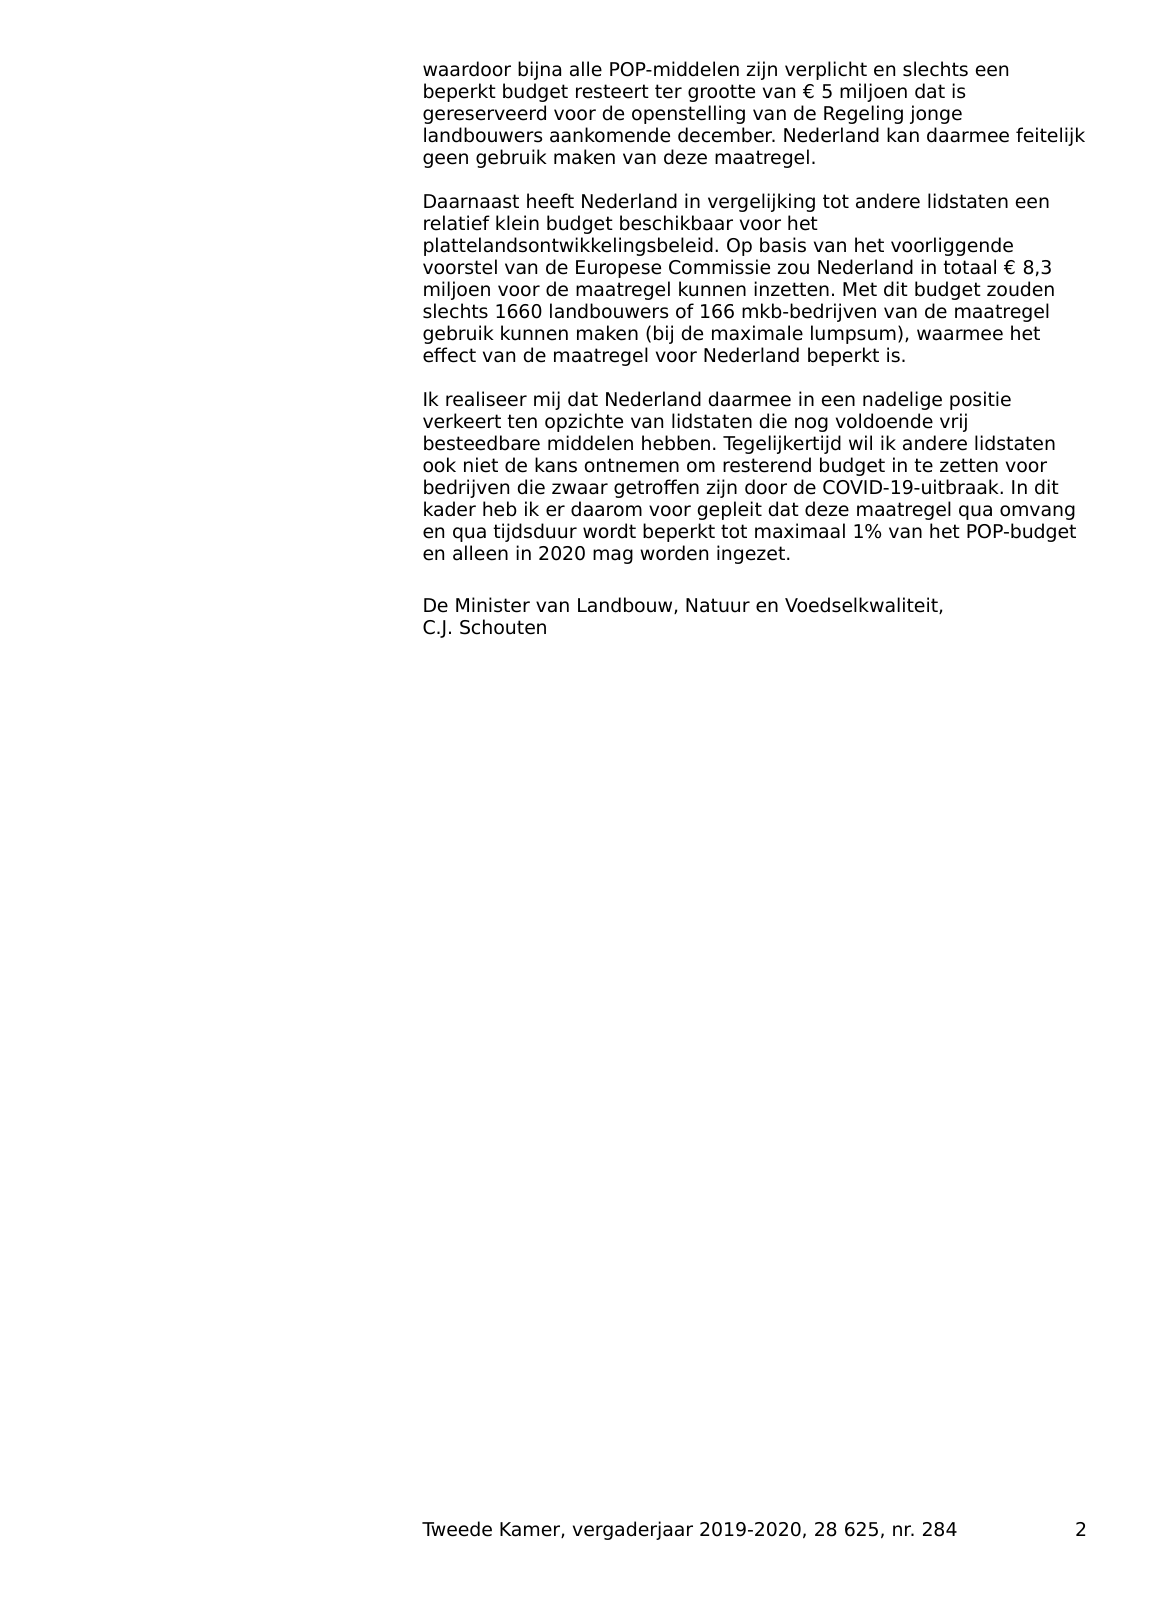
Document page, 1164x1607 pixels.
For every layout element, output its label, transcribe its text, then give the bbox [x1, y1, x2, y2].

text Ik realiseer mij dat Nederland daarmee in een nadelige positie verkeert ten opzichte van lidstaten die nog voldoende vrij besteedbare middelen hebben. Tegelijkertijd wil ik andere lidstaten ook niet de kans ontnemen om resterend budget in te zetten voor bedrijven die zwaar getroffen zijn door de COVID-19-uitbraak. In dit kader heb ik er daarom voor gepleit dat deze maatregel qua omvang en qua tijdsduur wordt beperkt tot maximaal 1% van het POP-budget en alleen in 2020 mag worden ingezet. [422, 389, 1087, 565]
text De Minister van Landbouw, Natuur en Voedselkwaliteit, C.J. Schouten [422, 595, 1087, 639]
text Daarnaast heeft Nederland in vergelijking tot andere lidstaten een relatief klein budget beschikbaar voor het plattelandsontwikkelingsbeleid. Op basis van het voorliggende voorstel van de Europese Commissie zou Nederland in totaal € 8,3 miljoen voor de maatregel kunnen inzetten. Met dit budget zouden slechts 1660 landbouwers of 166 mkb-bedrijven van de maatregel gebruik kunnen maken (bij de maximale lumpsum), waarmee het effect van de maatregel voor Nederland beperkt is. [422, 191, 1087, 367]
text waardoor bijna alle POP-middelen zijn verplicht en slechts een beperkt budget resteert ter grootte van € 5 miljoen dat is gereserveerd voor de openstelling van de Regeling jonge landbouwers aankomende december. Nederland kan daarmee feitelijk geen gebruik maken van deze maatregel. [422, 59, 1087, 169]
